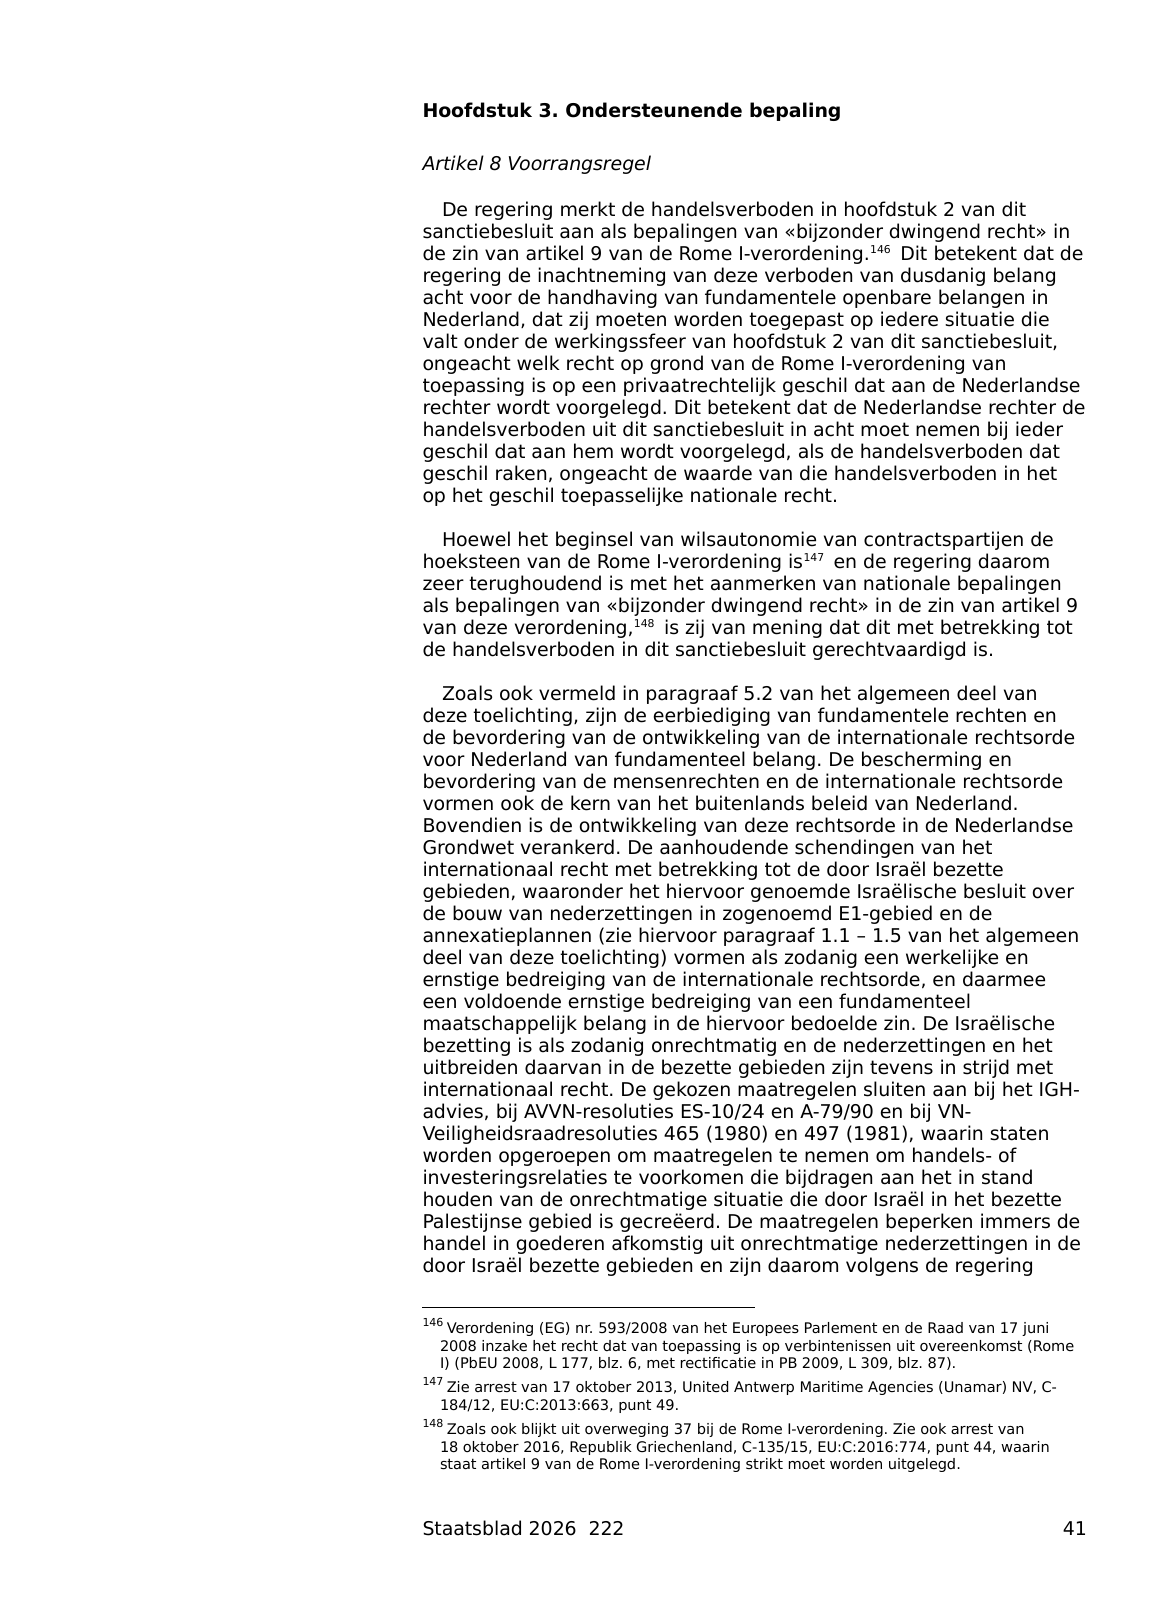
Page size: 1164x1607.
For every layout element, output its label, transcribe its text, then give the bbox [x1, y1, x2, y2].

subtitle Hoofdstuk 3. Ondersteunende bepaling [422, 100, 1087, 122]
subtitle Artikel 8 Voorrangsregel [422, 152, 1087, 174]
text Hoewel het beginsel van wilsautonomie van contractspartijen de hoeksteen van de Rome I-verordening is en de regering daarom zeer terughoudend is met het aanmerken van nationale bepalingen als bepalingen van «bijzonder dwingend recht» in de zin van artikel 9 van deze verordening, is zij van mening dat dit met betrekking tot de handelsverboden in dit sanctiebesluit gerechtvaardigd is. [422, 529, 1087, 661]
text Zoals ook vermeld in paragraaf 5.2 van het algemeen deel van deze toelichting, zijn de eerbiediging van fundamentele rechten en de bevordering van de ontwikkeling van de internationale rechtsorde voor Nederland van fundamenteel belang. De bescherming en bevordering van de mensenrechten en de internationale rechtsorde vormen ook de kern van het buitenlands beleid van Nederland. Bovendien is de ontwikkeling van deze rechtsorde in de Nederlandse Grondwet verankerd. De aanhoudende schendingen van het internationaal recht met betrekking tot de door Israël bezette gebieden, waaronder het hiervoor genoemde Israëlische besluit over de bouw van nederzettingen in zogenoemd E1-gebied en de annexatieplannen (zie hiervoor paragraaf 1.1 – 1.5 van het algemeen deel van deze toelichting) vormen als zodanig een werkelijke en ernstige bedreiging van de internationale rechtsorde, en daarmee een voldoende ernstige bedreiging van een fundamenteel maatschappelijk belang in de hiervoor bedoelde zin. De Israëlische bezetting is als zodanig onrechtmatig en de nederzettingen en het uitbreiden daarvan in de bezette gebieden zijn tevens in strijd met internationaal recht. De gekozen maatregelen sluiten aan bij het IGH-advies, bij AVVN-resoluties ES-10/24 en A-79/90 en bij VN-Veiligheidsraadresoluties 465 (1980) en 497 (1981), waarin staten worden opgeroepen om maatregelen te nemen om handels- of investeringsrelaties te voorkomen die bijdragen aan het in stand houden van de onrechtmatige situatie die door Israël in het bezette Palestijnse gebied is gecreëerd. De maatregelen beperken immers de handel in goederen afkomstig uit onrechtmatige nederzettingen in de door Israël bezette gebieden en zijn daarom volgens de regering [422, 683, 1087, 1277]
text De regering merkt de handelsverboden in hoofdstuk 2 van dit sanctiebesluit aan als bepalingen van «bijzonder dwingend recht» in de zin van artikel 9 van de Rome I-verordening. Dit betekent dat de regering de inachtneming van deze verboden van dusdanig belang acht voor de handhaving van fundamentele openbare belangen in Nederland, dat zij moeten worden toegepast op iedere situatie die valt onder de werkingssfeer van hoofdstuk 2 van dit sanctiebesluit, ongeacht welk recht op grond van de Rome I-verordening van toepassing is op een privaatrechtelijk geschil dat aan de Nederlandse rechter wordt voorgelegd. Dit betekent dat de Nederlandse rechter de handelsverboden uit dit sanctiebesluit in acht moet nemen bij ieder geschil dat aan hem wordt voorgelegd, als de handelsverboden dat geschil raken, ongeacht de waarde van die handelsverboden in het op het geschil toepasselijke nationale recht. [422, 199, 1087, 507]
text Verordening (EG) nr. 593/2008 van het Europees Parlement en de Raad van 17 juni 2008 inzake het recht dat van toepassing is op verbintenissen uit overeenkomst (Rome I) (PbEU 2008, L 177, blz. 6, met rectificatie in PB 2009, L 309, blz. 87). [422, 1316, 1087, 1372]
text Zie arrest van 17 oktober 2013, United Antwerp Maritime Agencies (Unamar) NV, C-184/12, EU:C:2013:663, punt 49. [422, 1375, 1087, 1414]
text Zoals ook blijkt uit overweging 37 bij de Rome I-verordening. Zie ook arrest van 18 oktober 2016, Republik Griechenland, C-135/15, EU:C:2016:774, punt 44, waarin staat artikel 9 van de Rome I-verordening strikt moet worden uitgelegd. [422, 1417, 1087, 1473]
